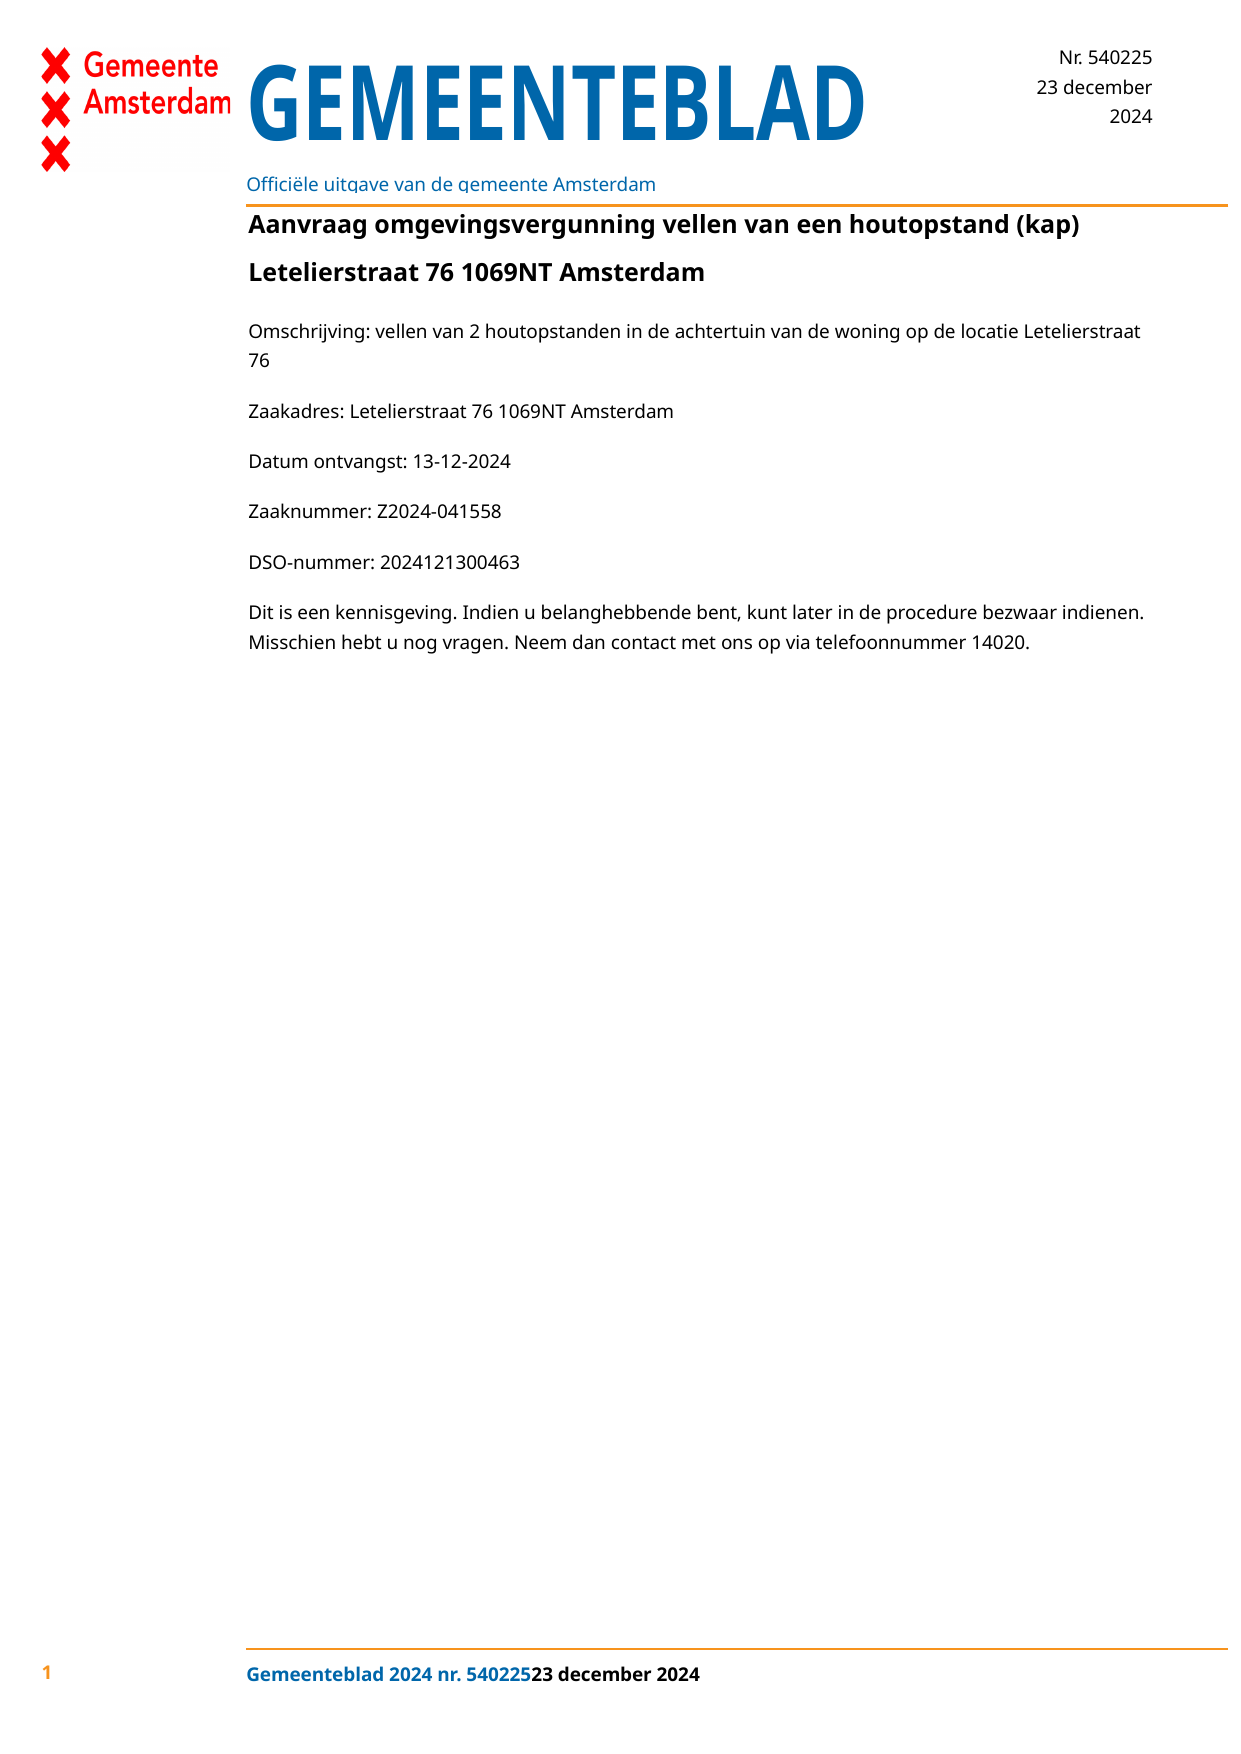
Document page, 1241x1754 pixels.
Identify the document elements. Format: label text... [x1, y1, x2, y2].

text Aanvraag omgevingsvergunning vellen van een houtopstand (kap) Letelierstraat 76 1069NT Amsterdam [248, 207, 1152, 288]
text Datum ontvangst: 13-12-2024 [248, 448, 1152, 474]
text Zaaknummer: Z2024-041558 [248, 499, 1152, 524]
text Dit is een kennisgeving. Indien u belanghebbende bent, kunt later in de procedure bezwaar indienen. Misschien hebt u nog vragen. Neem dan contact met ons op via telefoonnummer 14020. [248, 599, 1152, 655]
text Zaakadres: Letelierstraat 76 1069NT Amsterdam [248, 398, 1152, 424]
text DSO-nummer: 2024121300463 [248, 549, 1152, 575]
text Omschrijving: vellen van 2 houtopstanden in de achtertuin van de woning op de locatie Letelierstraat 76 [248, 318, 1152, 373]
picture [41, 47, 231, 172]
